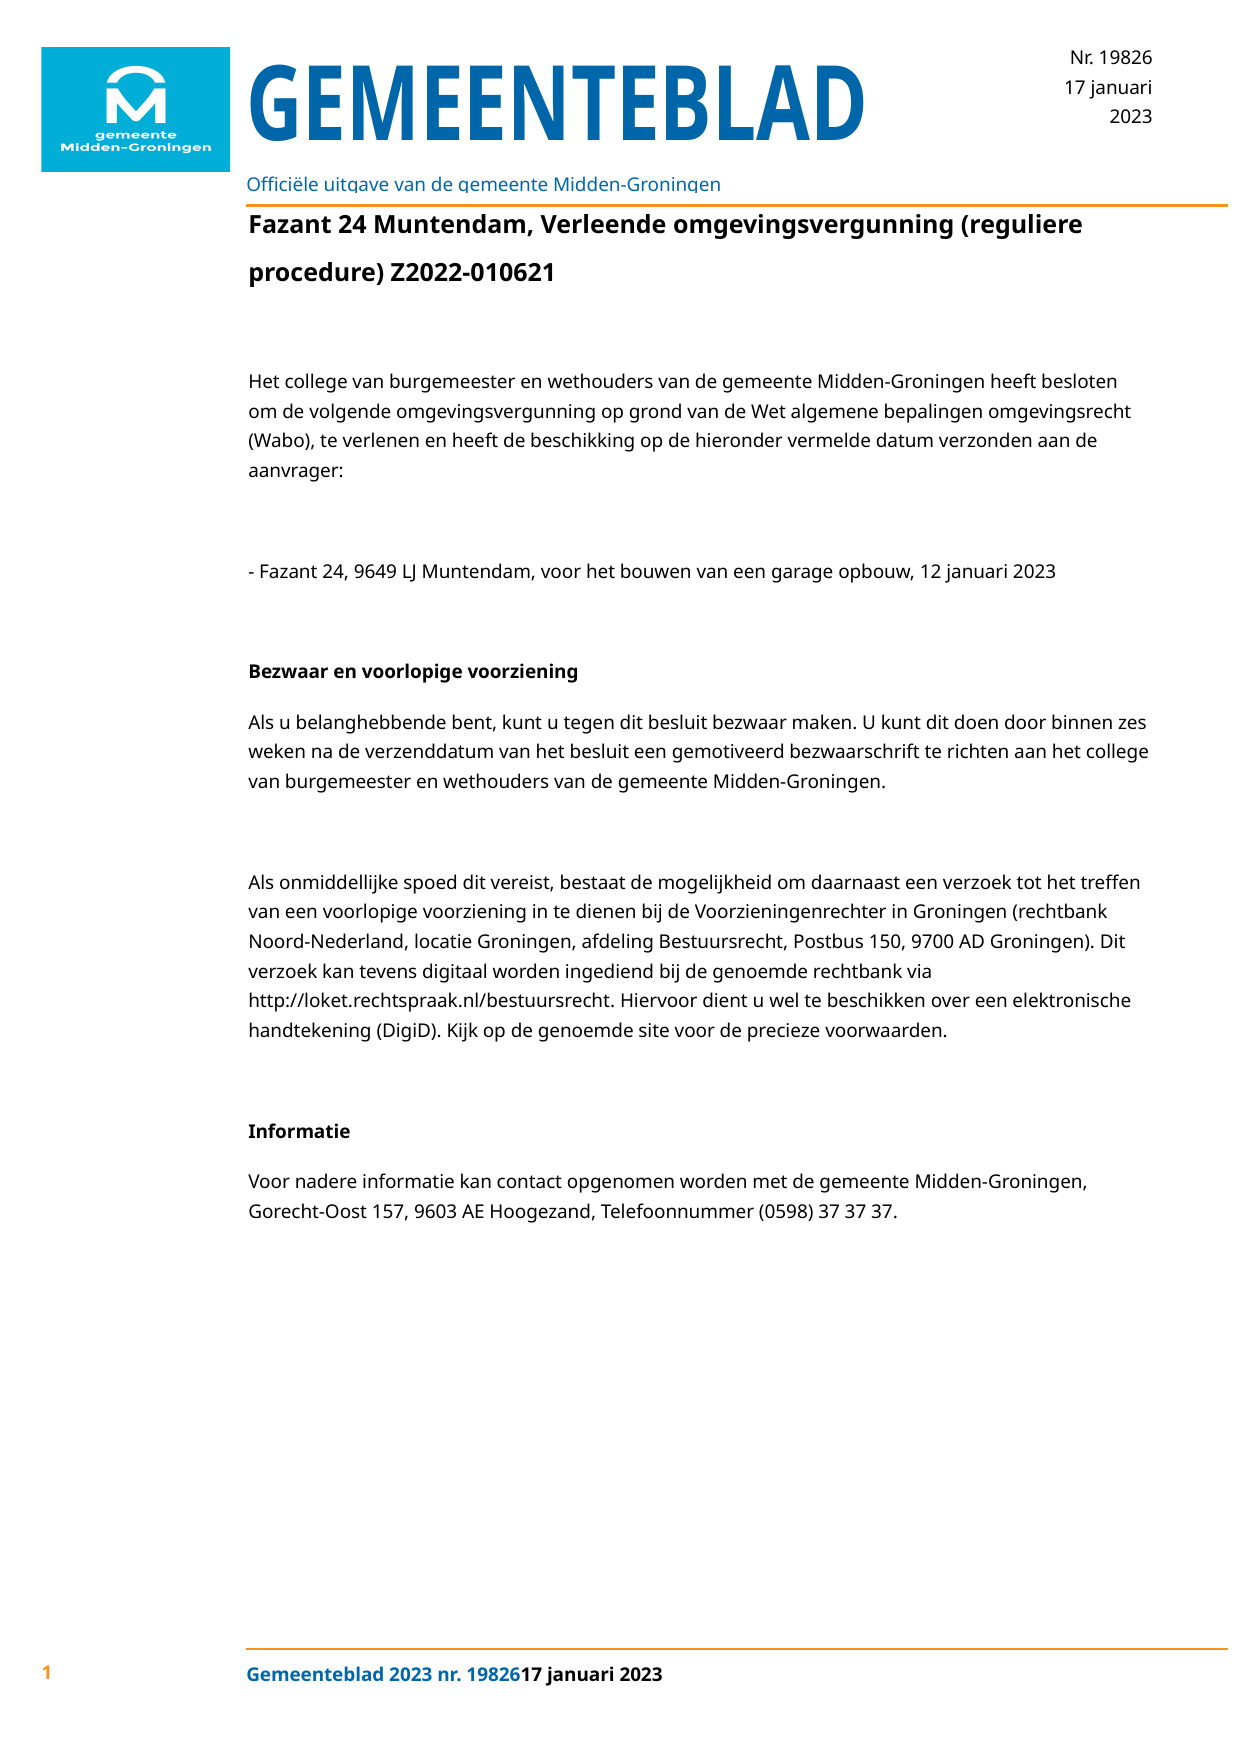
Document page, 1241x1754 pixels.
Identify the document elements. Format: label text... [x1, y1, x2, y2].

picture [107, 89, 165, 122]
text - Fazant 24, 9649 LJ Muntendam, voor het bouwen van een garage opbouw, 12 januari 2023 [248, 558, 1152, 584]
text Voor nadere informatie kan contact opgenomen worden met de gemeente Midden-Groningen, Gorecht-Oost 157, 9603 AE Hoogezand, Telefoonnummer (0598) 37 37 37. [248, 1168, 1152, 1224]
picture [108, 66, 164, 82]
text Fazant 24 Muntendam, Verleende omgevingsvergunning (reguliere procedure) Z2022-010621 [248, 207, 1152, 288]
picture [184, 146, 190, 153]
text Als u belanghebbende bent, kunt u tegen dit besluit bezwaar maken. U kunt dit doen door binnen zes weken na de verzenddatum van het besluit een gemotiveerd bezwaarschrift te richten aan het college van burgemeester en wethouders van de gemeente Midden-Groningen. [248, 709, 1152, 794]
text Informatie [248, 1118, 1152, 1144]
text Het college van burgemeester en wethouders van de gemeente Midden-Groningen heeft besloten om de volgende omgevingsvergunning op grond van de Wet algemene bepalingen omgevingsrecht (Wabo), te verlenen en heeft de beschikking op de hieronder vermelde datum verzonden aan de aanvrager: [248, 368, 1152, 483]
text Als onmiddellijke spoed dit vereist, bestaat de mogelijkheid om daarnaast een verzoek tot het treffen van een voorlopige voorziening in te dienen bij de Voorzieningenrechter in Groningen (rechtbank Noord-Nederland, locatie Groningen, afdeling Bestuursrecht, Postbus 150, 9700 AD Groningen). Dit verzoek kan tevens digitaal worden ingediend bij de genoemde rechtbank via http://loket.rechtspraak.nl/bestuursrecht. Hiervoor dient u wel te beschikken over een elektronische handtekening (DigiD). Kijk op de genoemde site voor de precieze voorwaarden. [248, 869, 1152, 1043]
text Bezwaar en voorlopige voorziening [248, 659, 1152, 684]
